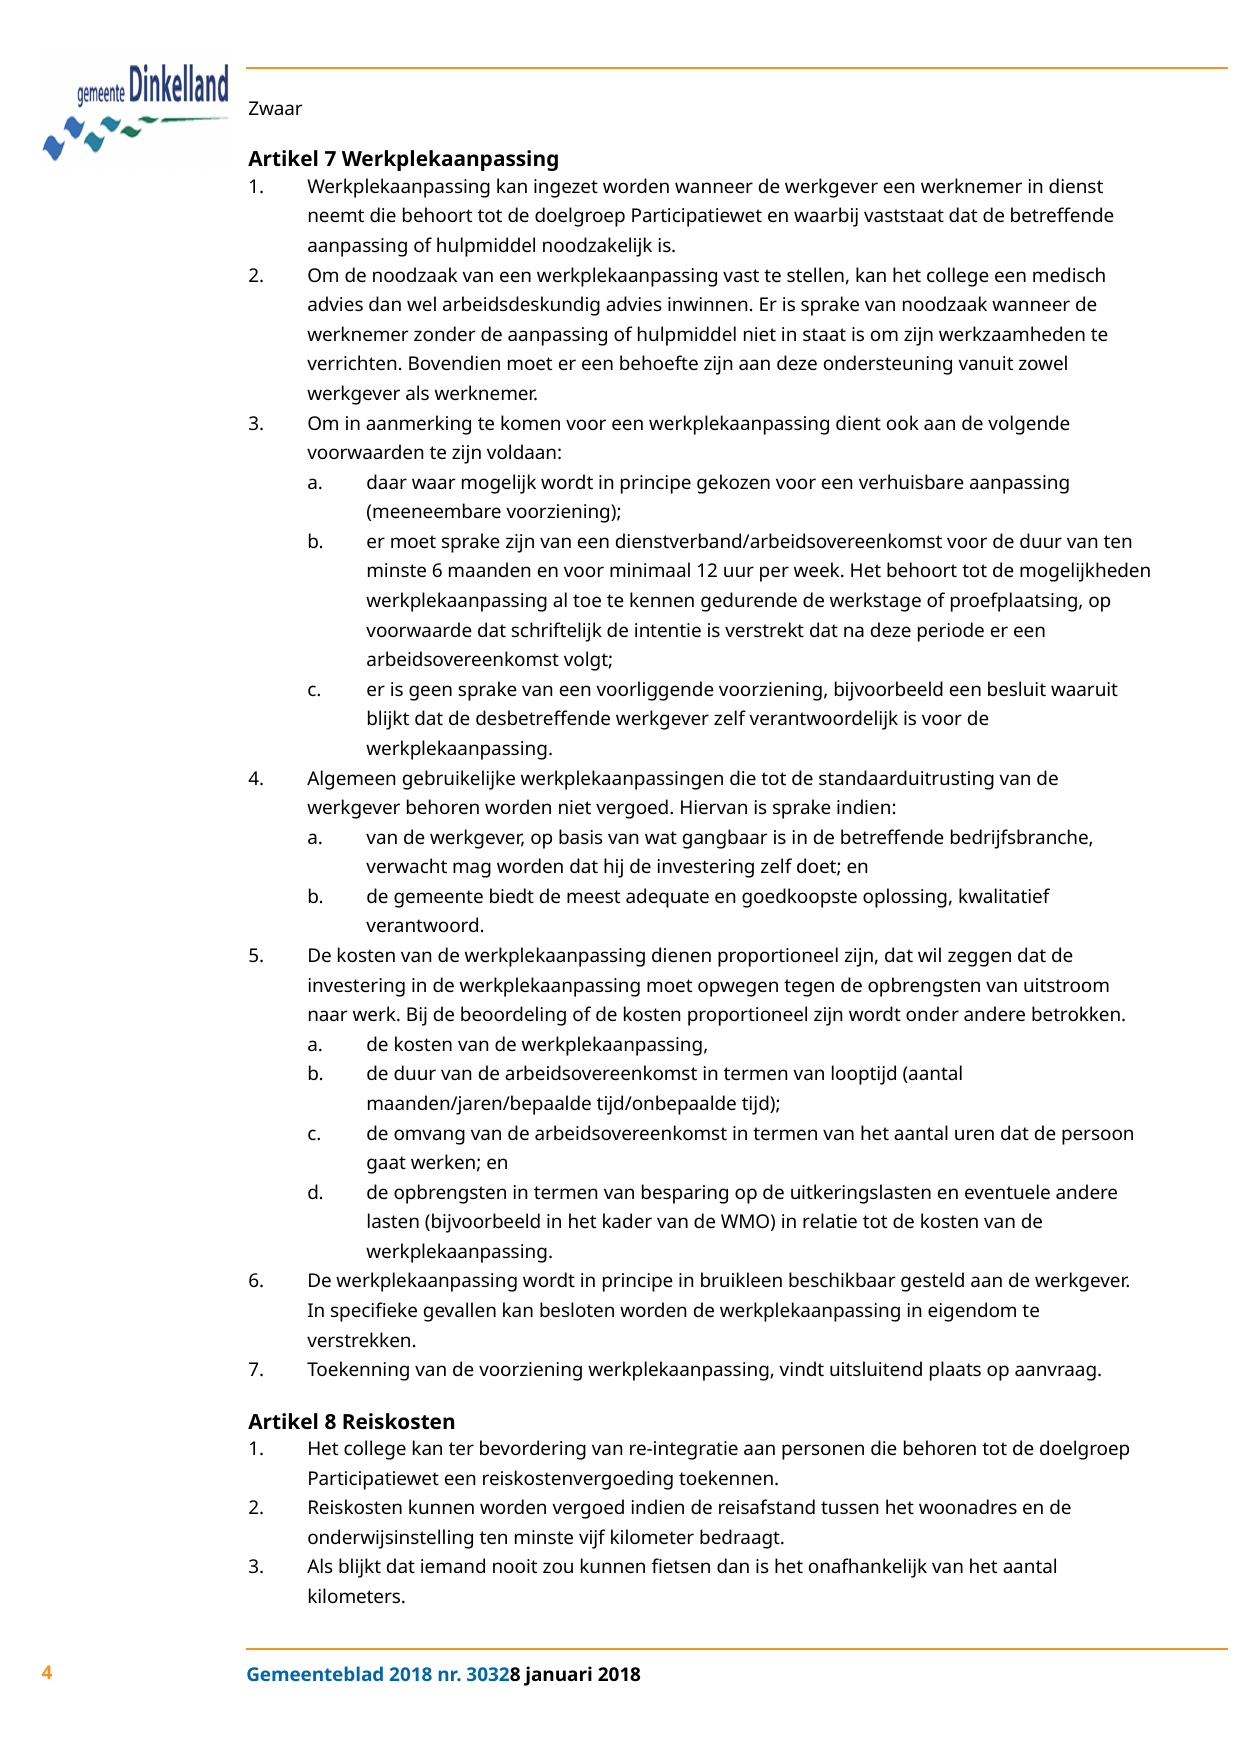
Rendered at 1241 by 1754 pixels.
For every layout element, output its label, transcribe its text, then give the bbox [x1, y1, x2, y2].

list van de werkgever, op basis van wat gangbaar is in de betreffende bedrijfsbranche, verwacht mag worden dat hij de investering zelf doet; en [307, 824, 1152, 879]
table_cell [474, 95, 587, 121]
table_cell Zwaar [248, 95, 361, 121]
list Om in aanmerking te komen voor een werkplekaanpassing dient ook aan de volgende voorwaarden te zijn voldaan: [248, 410, 1152, 465]
list Toekenning van de voorziening werkplekaanpassing, vindt uitsluitend plaats op aanvraag. [248, 1356, 1152, 1382]
list er moet sprake zijn van een dienstverband/arbeidsovereenkomst voor de duur van ten minste 6 maanden en voor minimaal 12 uur per week. Het behoort tot de mogelijkheden werkplekaanpassing al toe te kennen gedurende de werkstage of proefplaatsing, op voorwaarde dat schriftelijk de intentie is verstrekt dat na deze periode er een arbeidsovereenkomst volgt; [307, 528, 1152, 672]
table_cell [926, 95, 1038, 121]
text Artikel 8 Reiskosten [248, 1407, 1152, 1435]
list Het college kan ter bevordering van re-integratie aan personen die behoren tot de doelgroep Participatiewet een reiskostenvergoeding toekennen. [248, 1435, 1152, 1491]
list de omvang van de arbeidsovereenkomst in termen van het aantal uren dat de persoon gaat werken; en [307, 1120, 1152, 1175]
text Artikel 7 Werkplekaanpassing [248, 144, 1152, 173]
list de gemeente biedt de meest adequate en goedkoopste oplossing, kwalitatief verantwoord. [307, 883, 1152, 938]
table_cell [361, 95, 474, 121]
table_cell [587, 95, 700, 121]
list de opbrengsten in termen van besparing op de uitkeringslasten en eventuele andere lasten (bijvoorbeeld in het kader van de WMO) in relatie tot de kosten van de werkplekaanpassing. [307, 1179, 1152, 1264]
list Reiskosten kunnen worden vergoed indien de reisafstand tussen het woonadres en de onderwijsinstelling ten minste vijf kilometer bedraagt. [248, 1494, 1152, 1550]
table_cell [1039, 95, 1152, 121]
table_cell [813, 95, 926, 121]
list Werkplekaanpassing kan ingezet worden wanneer de werkgever een werknemer in dienst neemt die behoort tot de doelgroep Participatiewet en waarbij vaststaat dat de betreffende aanpassing of hulpmiddel noodzakelijk is. [248, 173, 1152, 258]
list er is geen sprake van een voorliggende voorziening, bijvoorbeeld een besluit waaruit blijkt dat de desbetreffende werkgever zelf verantwoordelijk is voor de werkplekaanpassing. [307, 676, 1152, 761]
list daar waar mogelijk wordt in principe gekozen voor een verhuisbare aanpassing (meeneembare voorziening); [307, 469, 1152, 524]
list de kosten van de werkplekaanpassing, [307, 1031, 1152, 1057]
list De kosten van de werkplekaanpassing dienen proportioneel zijn, dat wil zeggen dat de investering in de werkplekaanpassing moet opwegen tegen de opbrengsten van uitstroom naar werk. Bij de beoordeling of de kosten proportioneel zijn wordt onder andere betrokken. [248, 942, 1152, 1027]
table_cell [700, 95, 813, 121]
list Algemeen gebruikelijke werkplekaanpassingen die tot de standaarduitrusting van de werkgever behoren worden niet vergoed. Hiervan is sprake indien: [248, 765, 1152, 820]
list Om de noodzaak van een werkplekaanpassing vast te stellen, kan het college een medisch advies dan wel arbeidsdeskundig advies inwinnen. Er is sprake van noodzaak wanneer de werknemer zonder de aanpassing of hulpmiddel niet in staat is om zijn werkzaamheden te verrichten. Bovendien moet er een behoefte zijn aan deze ondersteuning vanuit zowel werkgever als werknemer. [248, 262, 1152, 406]
list De werkplekaanpassing wordt in principe in bruikleen beschikbaar gesteld aan de werkgever. In specifieke gevallen kan besloten worden de werkplekaanpassing in eigendom te verstrekken. [248, 1268, 1152, 1352]
list de duur van de arbeidsovereenkomst in termen van looptijd (aantal maanden/jaren/bepaalde tijd/onbepaalde tijd); [307, 1061, 1152, 1116]
list Als blijkt dat iemand nooit zou kunnen fietsen dan is het onafhankelijk van het aantal kilometers. [248, 1553, 1152, 1609]
picture [41, 47, 231, 172]
